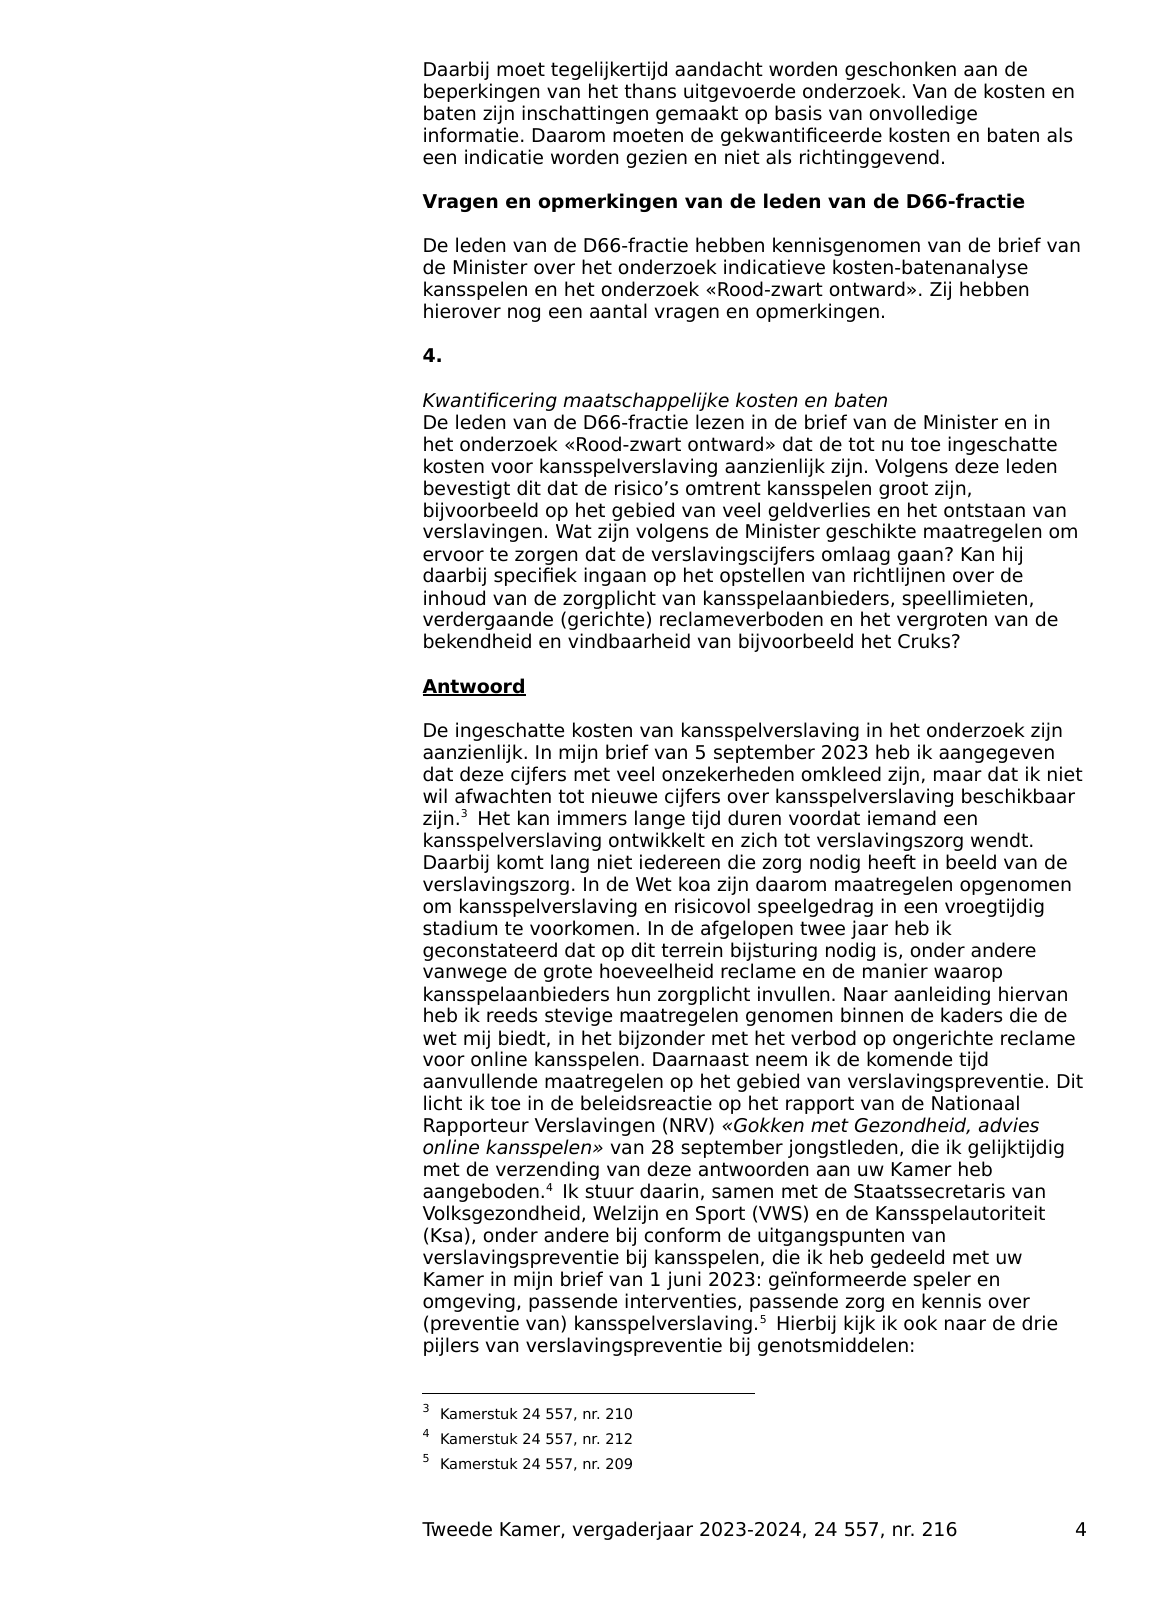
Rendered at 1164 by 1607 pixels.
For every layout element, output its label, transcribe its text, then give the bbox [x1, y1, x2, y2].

subtitle Vragen en opmerkingen van de leden van de D66-fractie [422, 191, 1087, 213]
text Kamerstuk 24 557, nr. 212 [422, 1427, 1087, 1449]
text De ingeschatte kosten van kansspelverslaving in het onderzoek zijn aanzienlijk. In mijn brief van 5 september 2023 heb ik aangegeven dat deze cijfers met veel onzekerheden omkleed zijn, maar dat ik niet wil afwachten tot nieuwe cijfers over kansspelverslaving beschikbaar zijn. Het kan immers lange tijd duren voordat iemand een kansspelverslaving ontwikkelt en zich tot verslavingszorg wendt. Daarbij komt lang niet iedereen die zorg nodig heeft in beeld van de verslavingszorg. In de Wet koa zijn daarom maatregelen opgenomen om kansspelverslaving en risicovol speelgedrag in een vroegtijdig stadium te voorkomen. In de afgelopen twee jaar heb ik geconstateerd dat op dit terrein bijsturing nodig is, onder andere vanwege de grote hoeveelheid reclame en de manier waarop kansspelaanbieders hun zorgplicht invullen. Naar aanleiding hiervan heb ik reeds stevige maatregelen genomen binnen de kaders die de wet mij biedt, in het bijzonder met het verbod op ongerichte reclame voor online kansspelen. Daarnaast neem ik de komende tijd aanvullende maatregelen op het gebied van verslavingspreventie. Dit licht ik toe in de beleidsreactie op het rapport van de Nationaal Rapporteur Verslavingen (NRV) «Gokken met Gezondheid, advies online kansspelen» van 28 september jongstleden, die ik gelijktijdig met de verzending van deze antwoorden aan uw Kamer heb aangeboden. Ik stuur daarin, samen met de Staatssecretaris van Volksgezondheid, Welzijn en Sport (VWS) en de Kansspelautoriteit (Ksa), onder andere bij conform de uitgangspunten van verslavingspreventie bij kansspelen, die ik heb gedeeld met uw Kamer in mijn brief van 1 juni 2023: geïnformeerde speler en omgeving, passende interventies, passende zorg en kennis over (preventie van) kansspelverslaving. Hierbij kijk ik ook naar de drie pijlers van verslavingspreventie bij genotsmiddelen: [422, 720, 1087, 1357]
text Daarbij moet tegelijkertijd aandacht worden geschonken aan de beperkingen van het thans uitgevoerde onderzoek. Van de kosten en baten zijn inschattingen gemaakt op basis van onvolledige informatie. Daarom moeten de gekwantificeerde kosten en baten als een indicatie worden gezien en niet als richtinggevend. [422, 59, 1087, 169]
subtitle Antwoord [422, 676, 1087, 697]
text Kamerstuk 24 557, nr. 209 [422, 1452, 1087, 1474]
subtitle 4. [422, 345, 1087, 367]
text Kamerstuk 24 557, nr. 210 [422, 1402, 1087, 1424]
text Kwantificering maatschappelijke kosten en baten [422, 389, 1087, 412]
text De leden van de D66-fractie hebben kennisgenomen van de brief van de Minister over het onderzoek indicatieve kosten-batenanalyse kansspelen en het onderzoek «Rood-zwart ontward». Zij hebben hierover nog een aantal vragen en opmerkingen. [422, 235, 1087, 323]
text De leden van de D66-fractie lezen in de brief van de Minister en in het onderzoek «Rood-zwart ontward» dat de tot nu toe ingeschatte kosten voor kansspelverslaving aanzienlijk zijn. Volgens deze leden bevestigt dit dat de risico’s omtrent kansspelen groot zijn, bijvoorbeeld op het gebied van veel geldverlies en het ontstaan van verslavingen. Wat zijn volgens de Minister geschikte maatregelen om ervoor te zorgen dat de verslavingscijfers omlaag gaan? Kan hij daarbij specifiek ingaan op het opstellen van richtlijnen over de inhoud van de zorgplicht van kansspelaanbieders, speellimieten, verdergaande (gerichte) reclameverboden en het vergroten van de bekendheid en vindbaarheid van bijvoorbeeld het Cruks? [422, 412, 1087, 653]
